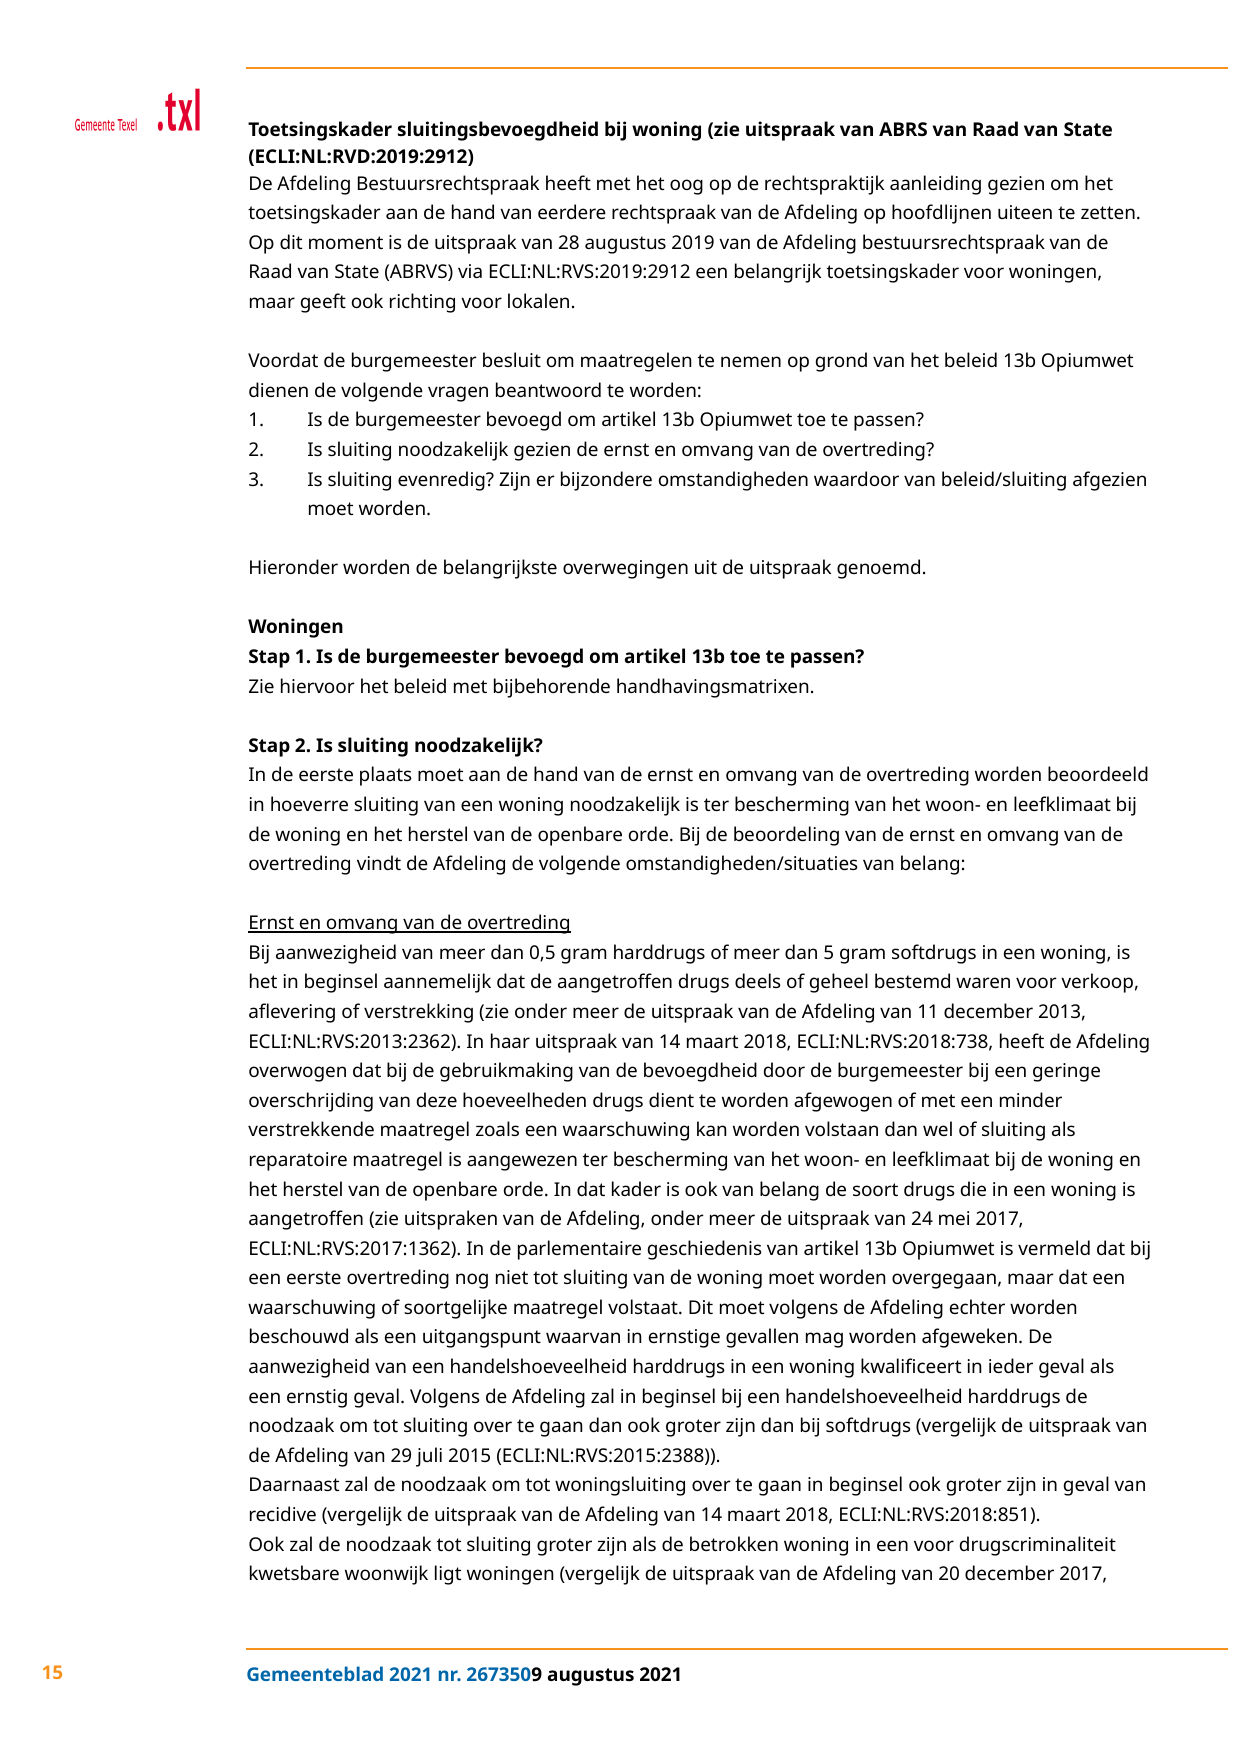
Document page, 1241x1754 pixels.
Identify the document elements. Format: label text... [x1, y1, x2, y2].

text Toetsingskader sluitingsbevoegdheid bij woning (zie uitspraak van ABRS van Raad van State (ECLI:NL:RVD:2019:2912) [248, 116, 1152, 170]
text Woningen [248, 614, 1152, 639]
text Hieronder worden de belangrijkste overwegingen uit de uitspraak genoemd. [248, 554, 1152, 580]
text Bij aanwezigheid van meer dan 0,5 gram harddrugs of meer dan 5 gram softdrugs in een woning, is het in beginsel aannemelijk dat de aangetroffen drugs deels of geheel bestemd waren voor verkoop, aflevering of verstrekking (zie onder meer de uitspraak van de Afdeling van 11 december 2013, ECLI:NL:RVS:2013:2362). In haar uitspraak van 14 maart 2018, ECLI:NL:RVS:2018:738, heeft de Afdeling overwogen dat bij de gebruikmaking van de bevoegdheid door de burgemeester bij een geringe overschrijding van deze hoeveelheden drugs dient te worden afgewogen of met een minder verstrekkende maatregel zoals een waarschuwing kan worden volstaan dan wel of sluiting als reparatoire maatregel is aangewezen ter bescherming van het woon- en leefklimaat bij de woning en het herstel van de openbare orde. In dat kader is ook van belang de soort drugs die in een woning is aangetroffen (zie uitspraken van de Afdeling, onder meer de uitspraak van 24 mei 2017, ECLI:NL:RVS:2017:1362). In de parlementaire geschiedenis van artikel 13b Opiumwet is vermeld dat bij een eerste overtreding nog niet tot sluiting van de woning moet worden overgegaan, maar dat een waarschuwing of soortgelijke maatregel volstaat. Dit moet volgens de Afdeling echter worden beschouwd als een uitgangspunt waarvan in ernstige gevallen mag worden afgeweken. De aanwezigheid van een handelshoeveelheid harddrugs in een woning kwalificeert in ieder geval als een ernstig geval. Volgens de Afdeling zal in beginsel bij een handelshoeveelheid harddrugs de noodzaak om tot sluiting over te gaan dan ook groter zijn dan bij softdrugs (vergelijk de uitspraak van de Afdeling van 29 juli 2015 (ECLI:NL:RVS:2015:2388)). [248, 939, 1152, 1468]
text Ook zal de noodzaak tot sluiting groter zijn als de betrokken woning in een voor drugscriminaliteit kwetsbare woonwijk ligt woningen (vergelijk de uitspraak van de Afdeling van 20 december 2017, [248, 1531, 1152, 1586]
list Is sluiting evenredig? Zijn er bijzondere omstandigheden waardoor van beleid/sluiting afgezien moet worden. [248, 466, 1152, 521]
text Daarnaast zal de noodzaak om tot woningsluiting over te gaan in beginsel ook groter zijn in geval van recidive (vergelijk de uitspraak van de Afdeling van 14 maart 2018, ECLI:NL:RVS:2018:851). [248, 1472, 1152, 1527]
picture [41, 47, 231, 172]
list Is de burgemeester bevoegd om artikel 13b Opiumwet toe te passen? [248, 407, 1152, 432]
text De Afdeling Bestuursrechtspraak heeft met het oog op de rechtspraktijk aanleiding gezien om het toetsingskader aan de hand van eerdere rechtspraak van de Afdeling op hoofdlijnen uiteen te zetten. Op dit moment is de uitspraak van 28 augustus 2019 van de Afdeling bestuursrechtspraak van de Raad van State (ABRVS) via ECLI:NL:RVS:2019:2912 een belangrijk toetsingskader voor woningen, maar geeft ook richting voor lokalen. [248, 170, 1152, 314]
text In de eerste plaats moet aan de hand van de ernst en omvang van de overtreding worden beoordeeld in hoeverre sluiting van een woning noodzakelijk is ter bescherming van het woon- en leefklimaat bij de woning en het herstel van de openbare orde. Bij de beoordeling van de ernst en omvang van de overtreding vindt de Afdeling de volgende omstandigheden/situaties van belang: [248, 762, 1152, 876]
text Stap 2. Is sluiting noodzakelijk? [248, 732, 1152, 758]
text Stap 1. Is de burgemeester bevoegd om artikel 13b toe te passen? [248, 643, 1152, 669]
text Voordat de burgemeester besluit om maatregelen te nemen op grond van het beleid 13b Opiumwet dienen de volgende vragen beantwoord te worden: [248, 347, 1152, 403]
list Is sluiting noodzakelijk gezien de ernst en omvang van de overtreding? [248, 436, 1152, 462]
text Ernst en omvang van de overtreding [248, 909, 1152, 935]
text Zie hiervoor het beleid met bijbehorende handhavingsmatrixen. [248, 673, 1152, 698]
